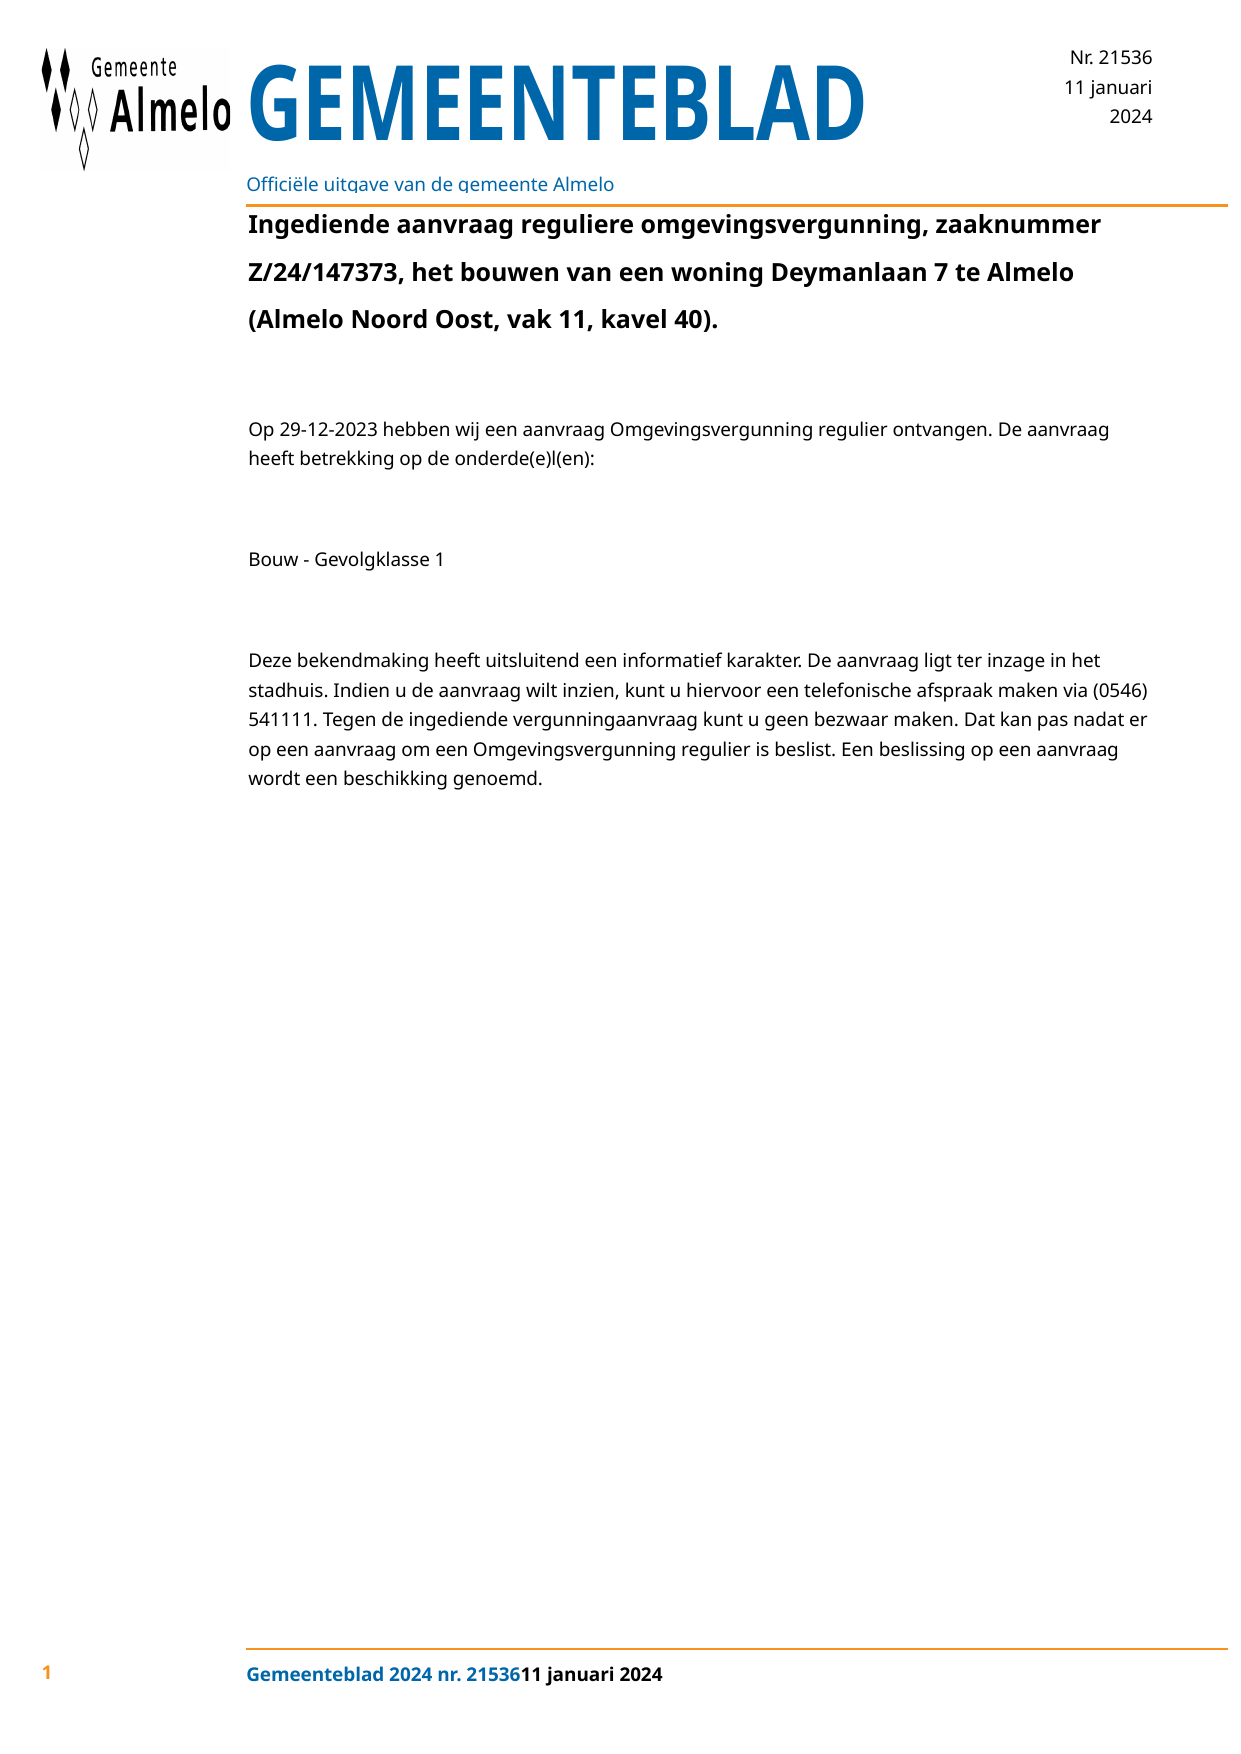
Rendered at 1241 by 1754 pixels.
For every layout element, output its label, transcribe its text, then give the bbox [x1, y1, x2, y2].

text Ingediende aanvraag reguliere omgevingsvergunning, zaaknummer Z/24/147373, het bouwen van een woning Deymanlaan 7 te Almelo (Almelo Noord Oost, vak 11, kavel 40). [248, 207, 1152, 336]
picture [41, 47, 231, 172]
text Deze bekendmaking heeft uitsluitend een informatief karakter. De aanvraag ligt ter inzage in het stadhuis. Indien u de aanvraag wilt inzien, kunt u hiervoor een telefonische afspraak maken via (0546) 541111. Tegen de ingediende vergunningaanvraag kunt u geen bezwaar maken. Dat kan pas nadat er op een aanvraag om een Omgevingsvergunning regulier is beslist. Een beslissing op een aanvraag wordt een beschikking genoemd. [248, 647, 1152, 791]
text Bouw - Gevolgklasse 1 [248, 546, 1152, 572]
text Op 29-12-2023 hebben wij een aanvraag Omgevingsvergunning regulier ontvangen. De aanvraag heeft betrekking op de onderde(e)l(en): [248, 416, 1152, 471]
